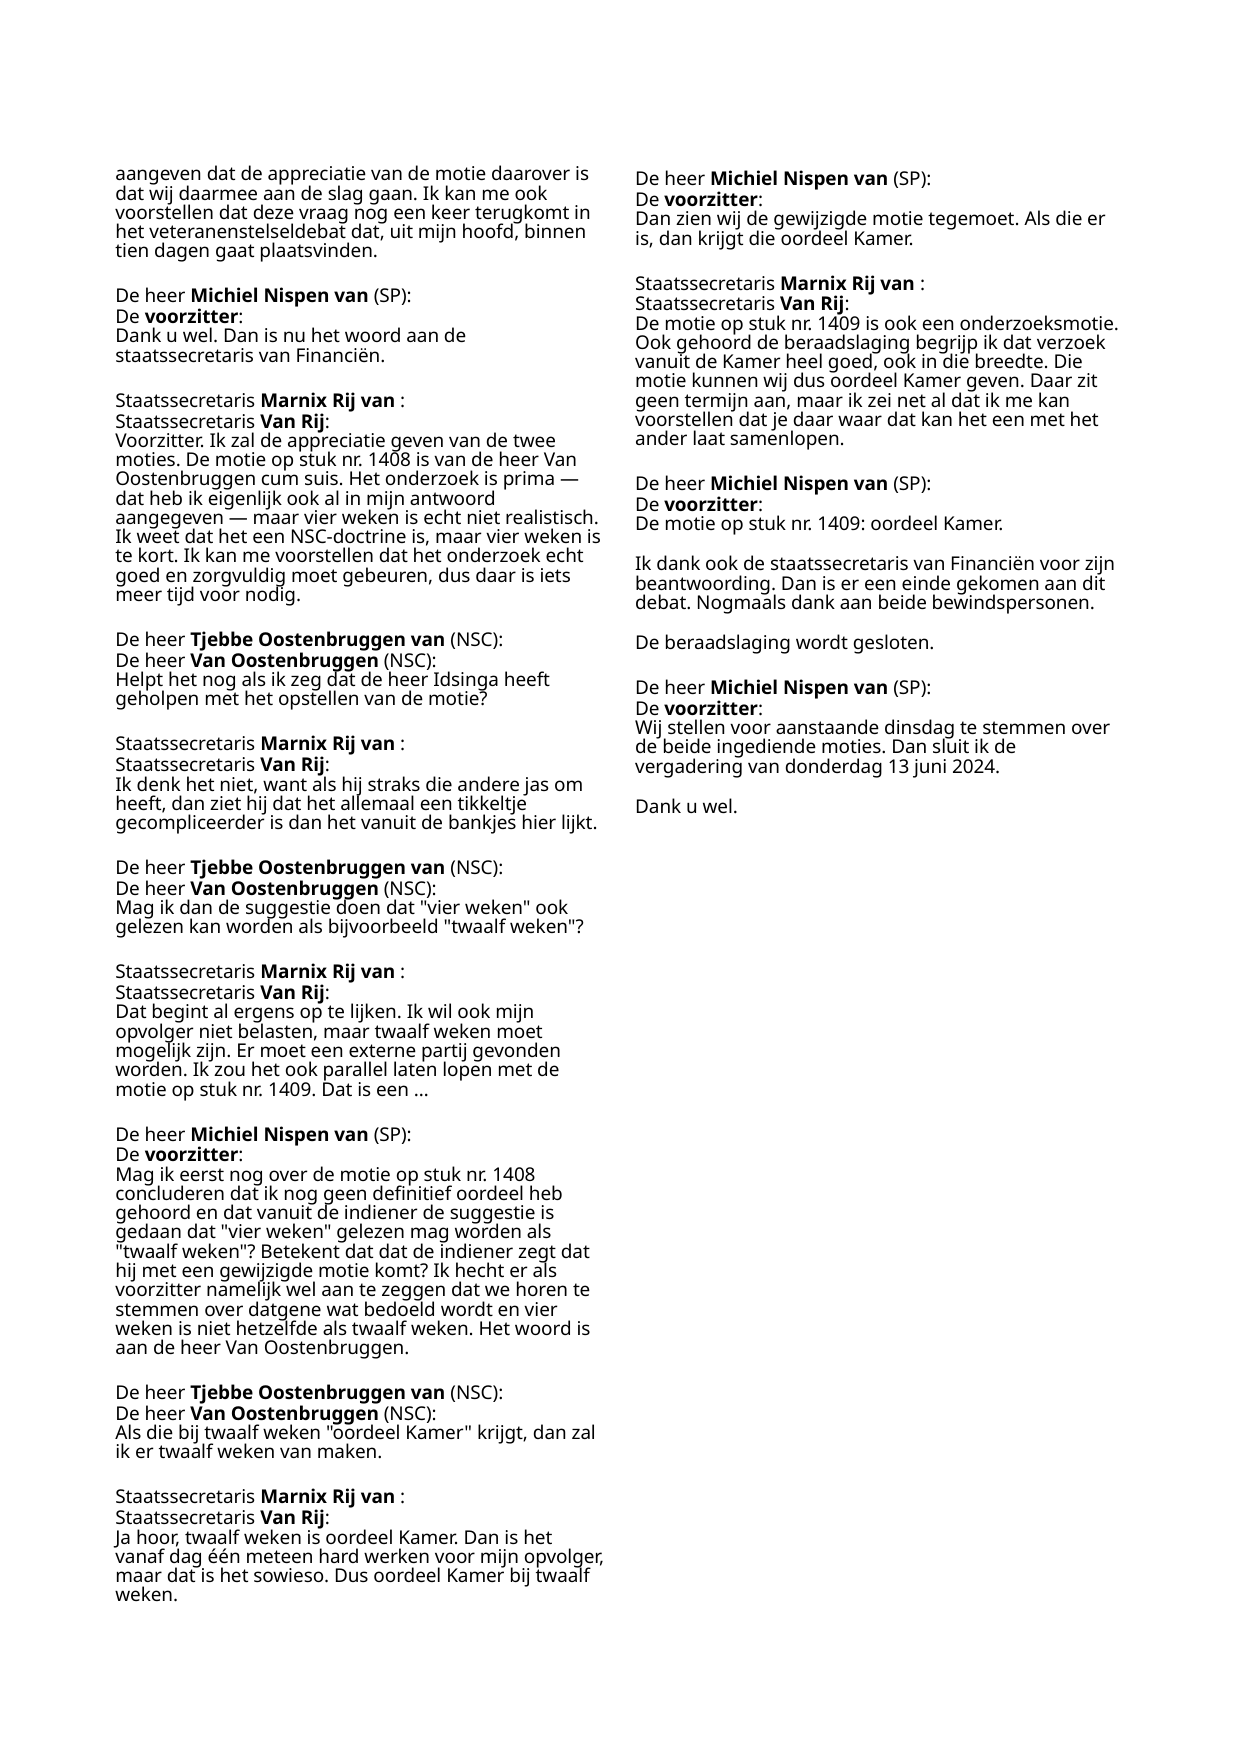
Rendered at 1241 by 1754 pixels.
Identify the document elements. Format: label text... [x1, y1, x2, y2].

text Dat begint al ergens op te lijken. Ik wil ook mijn opvolger niet belasten, maar twaalf weken moet mogelijk zijn. Er moet een externe partij gevonden worden. Ik zou het ook parallel laten lopen met de motie op stuk nr. 1409. Dat is een … [115, 1003, 605, 1100]
text De heer Van Oostenbruggen (NSC): [115, 880, 605, 899]
text De heer Michiel Nispen van (SP): [635, 674, 1125, 700]
text Staatssecretaris Van Rij: [115, 984, 605, 1003]
text De heer Michiel Nispen van (SP): [635, 165, 1125, 191]
text De heer Van Oostenbruggen (NSC): [115, 652, 605, 671]
text Mag ik dan de suggestie doen dat "vier weken" ook gelezen kan worden als bijvoorbeeld "twaalf weken"? [115, 899, 605, 938]
text De voorzitter: [635, 700, 1125, 719]
text Staatssecretaris Van Rij: [635, 295, 1125, 315]
text De heer Tjebbe Oostenbruggen van (NSC): [115, 1379, 605, 1405]
text Voorzitter. Ik zal de appreciatie geven van de twee moties. De motie op stuk nr. 1408 is van de heer Van Oostenbruggen cum suis. Het onderzoek is prima — dat heb ik eigenlijk ook al in mijn antwoord aangegeven — maar vier weken is echt niet realistisch. Ik weet dat het een NSC-doctrine is, maar vier weken is te kort. Ik kan me voorstellen dat het onderzoek echt goed en zorgvuldig moet gebeuren, dus daar is iets meer tijd voor nodig. [115, 432, 605, 605]
text Staatssecretaris Marnix Rij van : [115, 1484, 605, 1509]
text Wij stellen voor aanstaande dinsdag te stemmen over de beide ingediende moties. Dan sluit ik de vergadering van donderdag 13 juni 2024. [635, 719, 1125, 777]
text Mag ik eerst nog over de motie op stuk nr. 1408 concluderen dat ik nog geen definitief oordeel heb gehoord en dat vanuit de indiener de suggestie is gedaan dat "vier weken" gelezen mag worden als "twaalf weken"? Betekent dat dat de indiener zegt dat hij met een gewijzigde motie komt? Ik hecht er als voorzitter namelijk wel aan te zeggen dat we horen te stemmen over datgene wat bedoeld wordt en vier weken is niet hetzelfde als twaalf weken. Het woord is aan de heer Van Oostenbruggen. [115, 1166, 605, 1358]
text Helpt het nog als ik zeg dat de heer Idsinga heeft geholpen met het opstellen van de motie? [115, 671, 605, 710]
text De heer Michiel Nispen van (SP): [115, 1121, 605, 1146]
text Dan zien wij de gewijzigde motie tegemoet. Als die er is, dan krijgt die oordeel Kamer. [635, 210, 1125, 249]
text De motie op stuk nr. 1409: oordeel Kamer. [635, 515, 1125, 535]
text Staatssecretaris Marnix Rij van : [115, 387, 605, 413]
text Staatssecretaris Marnix Rij van : [635, 270, 1125, 295]
text Als die bij twaalf weken "oordeel Kamer" krijgt, dan zal ik er twaalf weken van maken. [115, 1424, 605, 1463]
text De voorzitter: [635, 496, 1125, 515]
text De heer Michiel Nispen van (SP): [115, 282, 605, 308]
text Ik denk het niet, want als hij straks die andere jas om heeft, dan ziet hij dat het allemaal een tikkeltje gecompliceerder is dan het vanuit de bankjes hier lijkt. [115, 776, 605, 833]
text Ja hoor, twaalf weken is oordeel Kamer. Dan is het vanaf dag één meteen hard werken voor mijn opvolger, maar dat is het sowieso. Dus oordeel Kamer bij twaalf weken. [115, 1529, 605, 1606]
text Staatssecretaris Van Rij: [115, 413, 605, 432]
text Staatssecretaris Van Rij: [115, 1509, 605, 1529]
text De motie op stuk nr. 1409 is ook een onderzoeksmotie. Ook gehoord de beraadslaging begrijp ik dat verzoek vanuit de Kamer heel goed, ook in die breedte. Die motie kunnen wij dus oordeel Kamer geven. Daar zit geen termijn aan, maar ik zei net al dat ik me kan voorstellen dat je daar waar dat kan het een met het ander laat samenlopen. [635, 315, 1125, 449]
text De voorzitter: [115, 1146, 605, 1166]
text Staatssecretaris Marnix Rij van : [115, 731, 605, 756]
text De voorzitter: [115, 308, 605, 327]
text Dank u wel. Dan is nu het woord aan de staatssecretaris van Financiën. [115, 327, 605, 366]
text Dank u wel. [635, 798, 1125, 817]
text De voorzitter: [635, 191, 1125, 210]
text Ik dank ook de staatssecretaris van Financiën voor zijn beantwoording. Dan is er een einde gekomen aan dit debat. Nogmaals dank aan beide bewindspersonen. [635, 555, 1125, 613]
text De heer Van Oostenbruggen (NSC): [115, 1405, 605, 1424]
text De beraadslaging wordt gesloten. [635, 634, 1125, 653]
text De heer Tjebbe Oostenbruggen van (NSC): [115, 626, 605, 652]
text Staatssecretaris Van Rij: [115, 756, 605, 776]
text aangeven dat de appreciatie van de motie daarover is dat wij daarmee aan de slag gaan. Ik kan me ook voorstellen dat deze vraag nog een keer terugkomt in het veteranenstelseldebat dat, uit mijn hoofd, binnen tien dagen gaat plaatsvinden. [115, 165, 605, 262]
text Staatssecretaris Marnix Rij van : [115, 958, 605, 984]
text De heer Tjebbe Oostenbruggen van (NSC): [115, 854, 605, 880]
text De heer Michiel Nispen van (SP): [635, 470, 1125, 496]
